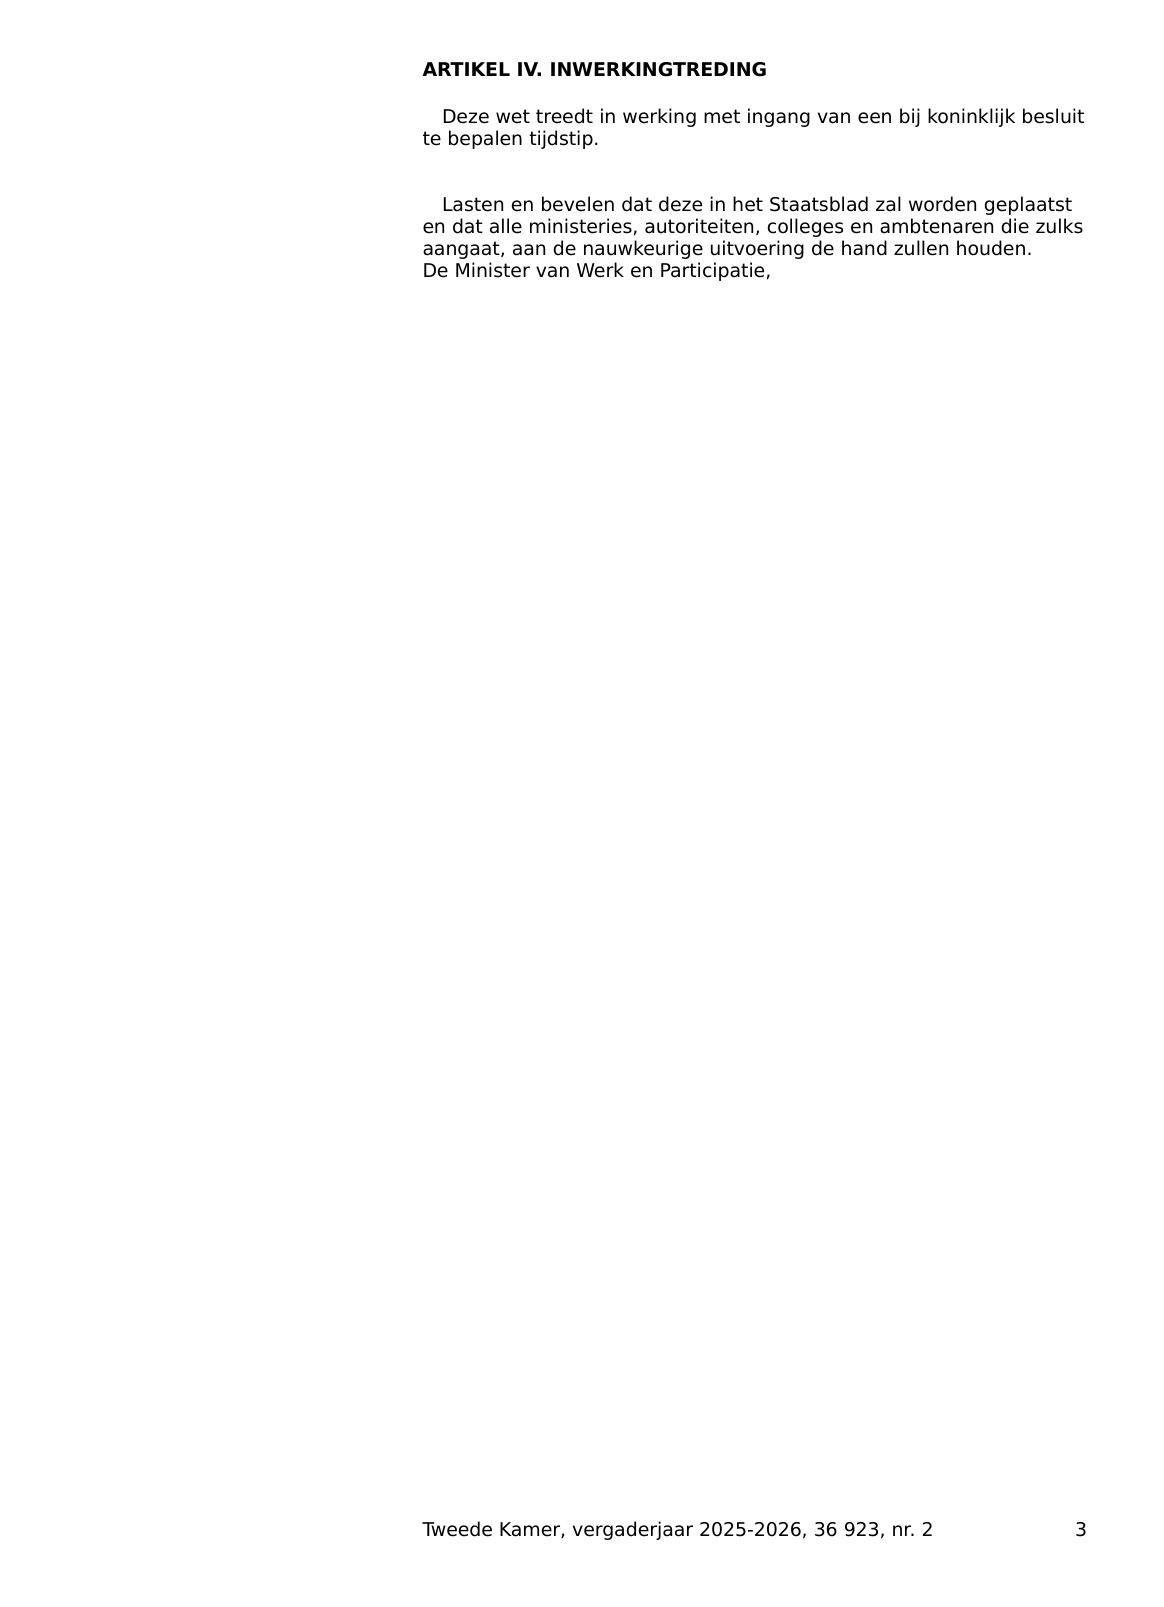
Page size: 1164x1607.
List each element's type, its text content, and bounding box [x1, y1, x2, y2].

text De Minister van Werk en Participatie, [422, 260, 1087, 282]
text Deze wet treedt in werking met ingang van een bij koninklijk besluit te bepalen tijdstip. [422, 106, 1087, 150]
text Lasten en bevelen dat deze in het Staatsblad zal worden geplaatst en dat alle ministeries, autoriteiten, colleges en ambtenaren die zulks aangaat, aan de nauwkeurige uitvoering de hand zullen houden. [422, 194, 1087, 260]
subtitle ARTIKEL IV. INWERKINGTREDING [422, 59, 1087, 81]
